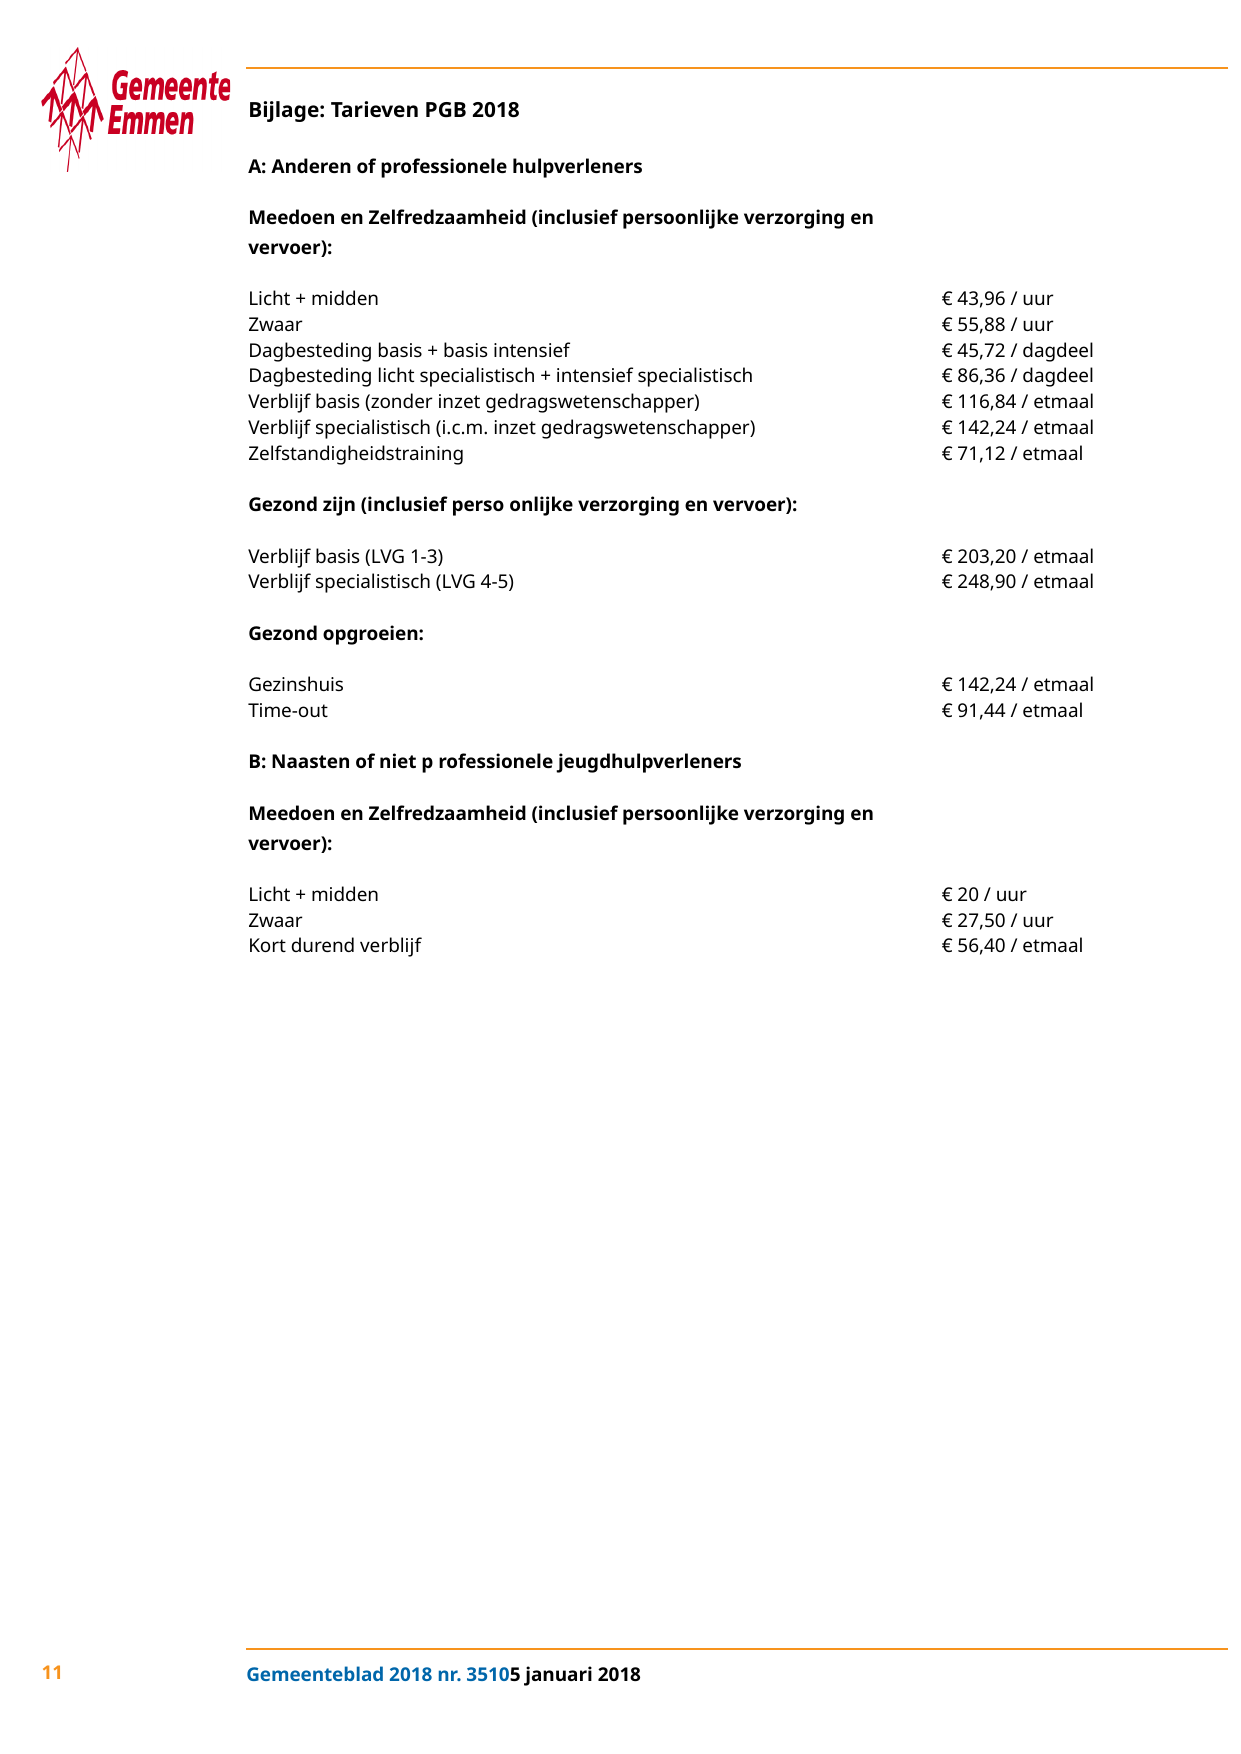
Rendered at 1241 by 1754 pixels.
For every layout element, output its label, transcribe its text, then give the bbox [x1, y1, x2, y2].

table_cell € 43,96 / uur [942, 286, 1152, 311]
table_cell € 71,12 / etmaal [942, 440, 1152, 466]
table_header A: Anderen of professionele hulpverleners [248, 153, 942, 179]
table_cell Meedoen en Zelfredzaamheid (inclusief persoonlijke verzorging en vervoer): [248, 205, 942, 260]
table_cell € 20 / uur [942, 881, 1152, 907]
picture [41, 47, 231, 172]
table_cell Gezond zijn (inclusief perso onlijke verzorging en vervoer): [248, 491, 942, 517]
table_cell [248, 466, 942, 491]
table_cell [248, 774, 942, 800]
text Bijlage: Tarieven PGB 2018 [248, 95, 1152, 123]
table_cell B: Naasten of niet p rofessionele jeugdhulpverleners [248, 749, 942, 774]
table_cell Verblijf specialistisch (i.c.m. inzet gedragswetenschapper) [248, 414, 942, 440]
table_cell Zwaar [248, 311, 942, 337]
table_cell € 203,20 / etmaal [942, 543, 1152, 568]
table_cell [942, 855, 1152, 881]
table_cell € 27,50 / uur [942, 907, 1152, 933]
table_cell [248, 646, 942, 671]
table_cell Gezond opgroeien: [248, 620, 942, 646]
table_cell Zwaar [248, 907, 942, 933]
table_cell Verblijf specialistisch (LVG 4-5) [248, 569, 942, 594]
table_cell [942, 491, 1152, 517]
table_cell € 142,24 / etmaal [942, 671, 1152, 697]
table_cell [248, 723, 942, 749]
table_cell [942, 749, 1152, 774]
table_cell € 56,40 / etmaal [942, 933, 1152, 958]
table_cell Dagbesteding basis + basis intensief [248, 337, 942, 363]
table_cell [942, 774, 1152, 800]
table_cell Gezinshuis [248, 671, 942, 697]
table_cell € 45,72 / dagdeel [942, 337, 1152, 363]
table_cell Kort durend verblijf [248, 933, 942, 958]
table_cell [942, 594, 1152, 620]
table_cell € 248,90 / etmaal [942, 569, 1152, 594]
table_cell Time-out [248, 697, 942, 723]
table_cell Verblijf basis (zonder inzet gedragswetenschapper) [248, 389, 942, 414]
table_cell Meedoen en Zelfredzaamheid (inclusief persoonlijke verzorging en vervoer): [248, 800, 942, 855]
table_cell € 91,44 / etmaal [942, 697, 1152, 723]
table_cell [942, 620, 1152, 646]
table_cell [248, 179, 942, 204]
table_cell € 55,88 / uur [942, 311, 1152, 337]
table_cell [248, 594, 942, 620]
table_cell Verblijf basis (LVG 1-3) [248, 543, 942, 568]
table_cell € 86,36 / dagdeel [942, 363, 1152, 388]
table_cell [248, 855, 942, 881]
table_cell [248, 260, 942, 286]
table_cell Zelfstandigheidstraining [248, 440, 942, 466]
table_cell [942, 179, 1152, 204]
table_cell [942, 260, 1152, 286]
table_cell € 142,24 / etmaal [942, 414, 1152, 440]
table_cell [942, 466, 1152, 491]
table_cell € 116,84 / etmaal [942, 389, 1152, 414]
table_cell [942, 646, 1152, 671]
table_cell [942, 205, 1152, 260]
table_cell [248, 517, 942, 543]
table_cell Licht + midden [248, 286, 942, 311]
table_cell Licht + midden [248, 881, 942, 907]
table_cell [942, 723, 1152, 749]
table_cell [942, 800, 1152, 855]
table_header [942, 153, 1152, 179]
table_cell Dagbesteding licht specialistisch + intensief specialistisch [248, 363, 942, 388]
table_cell [942, 517, 1152, 543]
